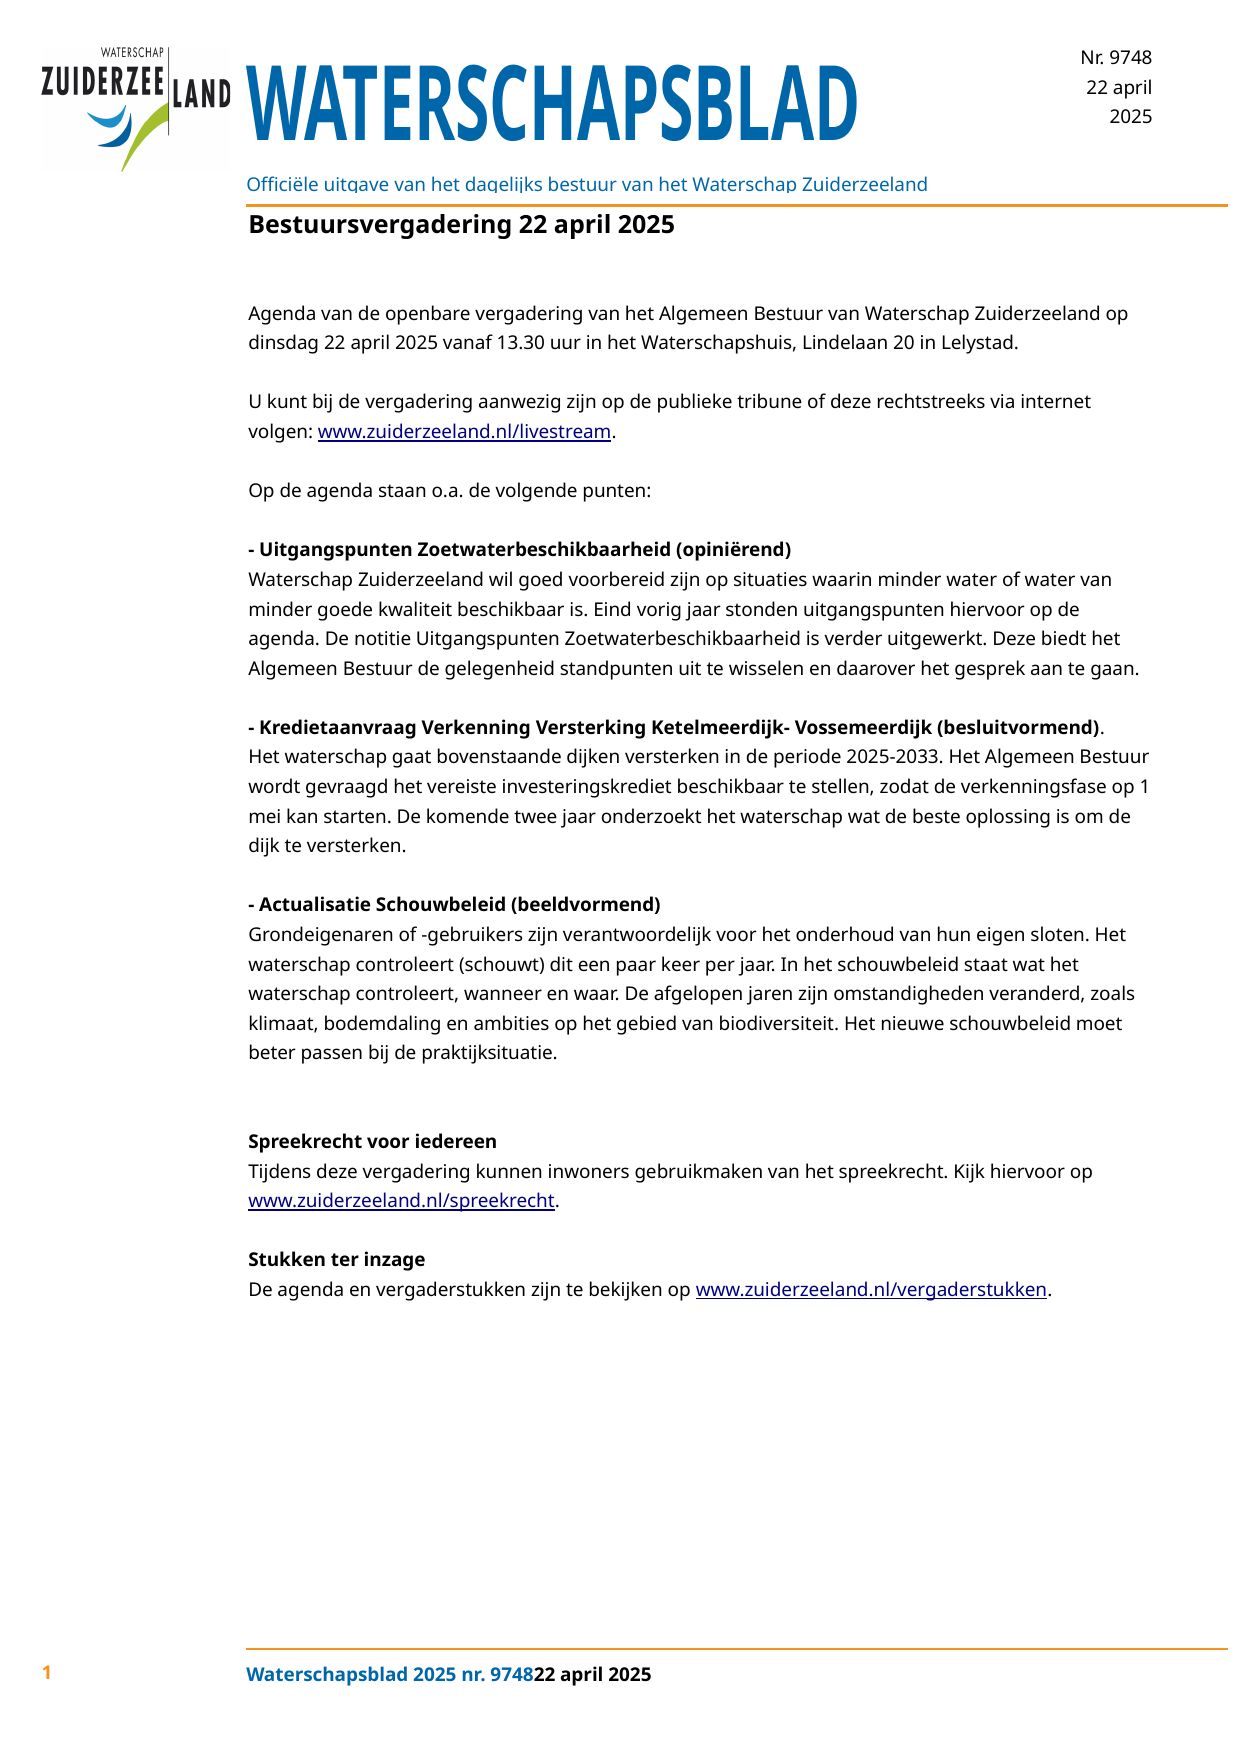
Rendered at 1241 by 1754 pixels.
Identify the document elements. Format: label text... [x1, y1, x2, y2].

text - Actualisatie Schouwbeleid (beeldvormend) [248, 892, 1152, 917]
text Grondeigenaren of -gebruikers zijn verantwoordelijk voor het onderhoud van hun eigen sloten. Het waterschap controleert (schouwt) dit een paar keer per jaar. In het schouwbeleid staat wat het waterschap controleert, wanneer en waar. De afgelopen jaren zijn omstandigheden veranderd, zoals klimaat, bodemdaling en ambities op het gebied van biodiversiteit. Het nieuwe schouwbeleid moet beter passen bij de praktijksituatie. [248, 921, 1152, 1065]
text Op de agenda staan o.a. de volgende punten: [248, 477, 1152, 503]
text - Uitgangspunten Zoetwaterbeschikbaarheid (opiniërend) [248, 537, 1152, 562]
text Bestuursvergadering 22 april 2025 [248, 207, 1152, 241]
text De agenda en vergaderstukken zijn te bekijken op www.zuiderzeeland.nl/vergaderstukken. [248, 1276, 1152, 1302]
text Agenda van de openbare vergadering van het Algemeen Bestuur van Waterschap Zuiderzeeland op dinsdag 22 april 2025 vanaf 13.30 uur in het Waterschapshuis, Lindelaan 20 in Lelystad. [248, 300, 1152, 355]
text U kunt bij de vergadering aanwezig zijn op de publieke tribune of deze rechtstreeks via internet volgen: www.zuiderzeeland.nl/livestream. [248, 389, 1152, 444]
text Tijdens deze vergadering kunnen inwoners gebruikmaken van het spreekrecht. Kijk hiervoor op www.zuiderzeeland.nl/spreekrecht. [248, 1158, 1152, 1213]
text Waterschap Zuiderzeeland wil goed voorbereid zijn op situaties waarin minder water of water van minder goede kwaliteit beschikbaar is. Eind vorig jaar stonden uitgangspunten hiervoor op de agenda. De notitie Uitgangspunten Zoetwaterbeschikbaarheid is verder uitgewerkt. Deze biedt het Algemeen Bestuur de gelegenheid standpunten uit te wisselen en daarover het gesprek aan te gaan. [248, 566, 1152, 681]
text - Kredietaanvraag Verkenning Versterking Ketelmeerdijk- Vossemeerdijk (besluitvormend). [248, 714, 1152, 740]
picture [41, 47, 231, 172]
text Stukken ter inzage [248, 1247, 1152, 1272]
text Het waterschap gaat bovenstaande dijken versterken in de periode 2025-2033. Het Algemeen Bestuur wordt gevraagd het vereiste investeringskrediet beschikbaar te stellen, zodat de verkenningsfase op 1 mei kan starten. De komende twee jaar onderzoekt het waterschap wat de beste oplossing is om de dijk te versterken. [248, 744, 1152, 858]
text Spreekrecht voor iedereen [248, 1128, 1152, 1154]
